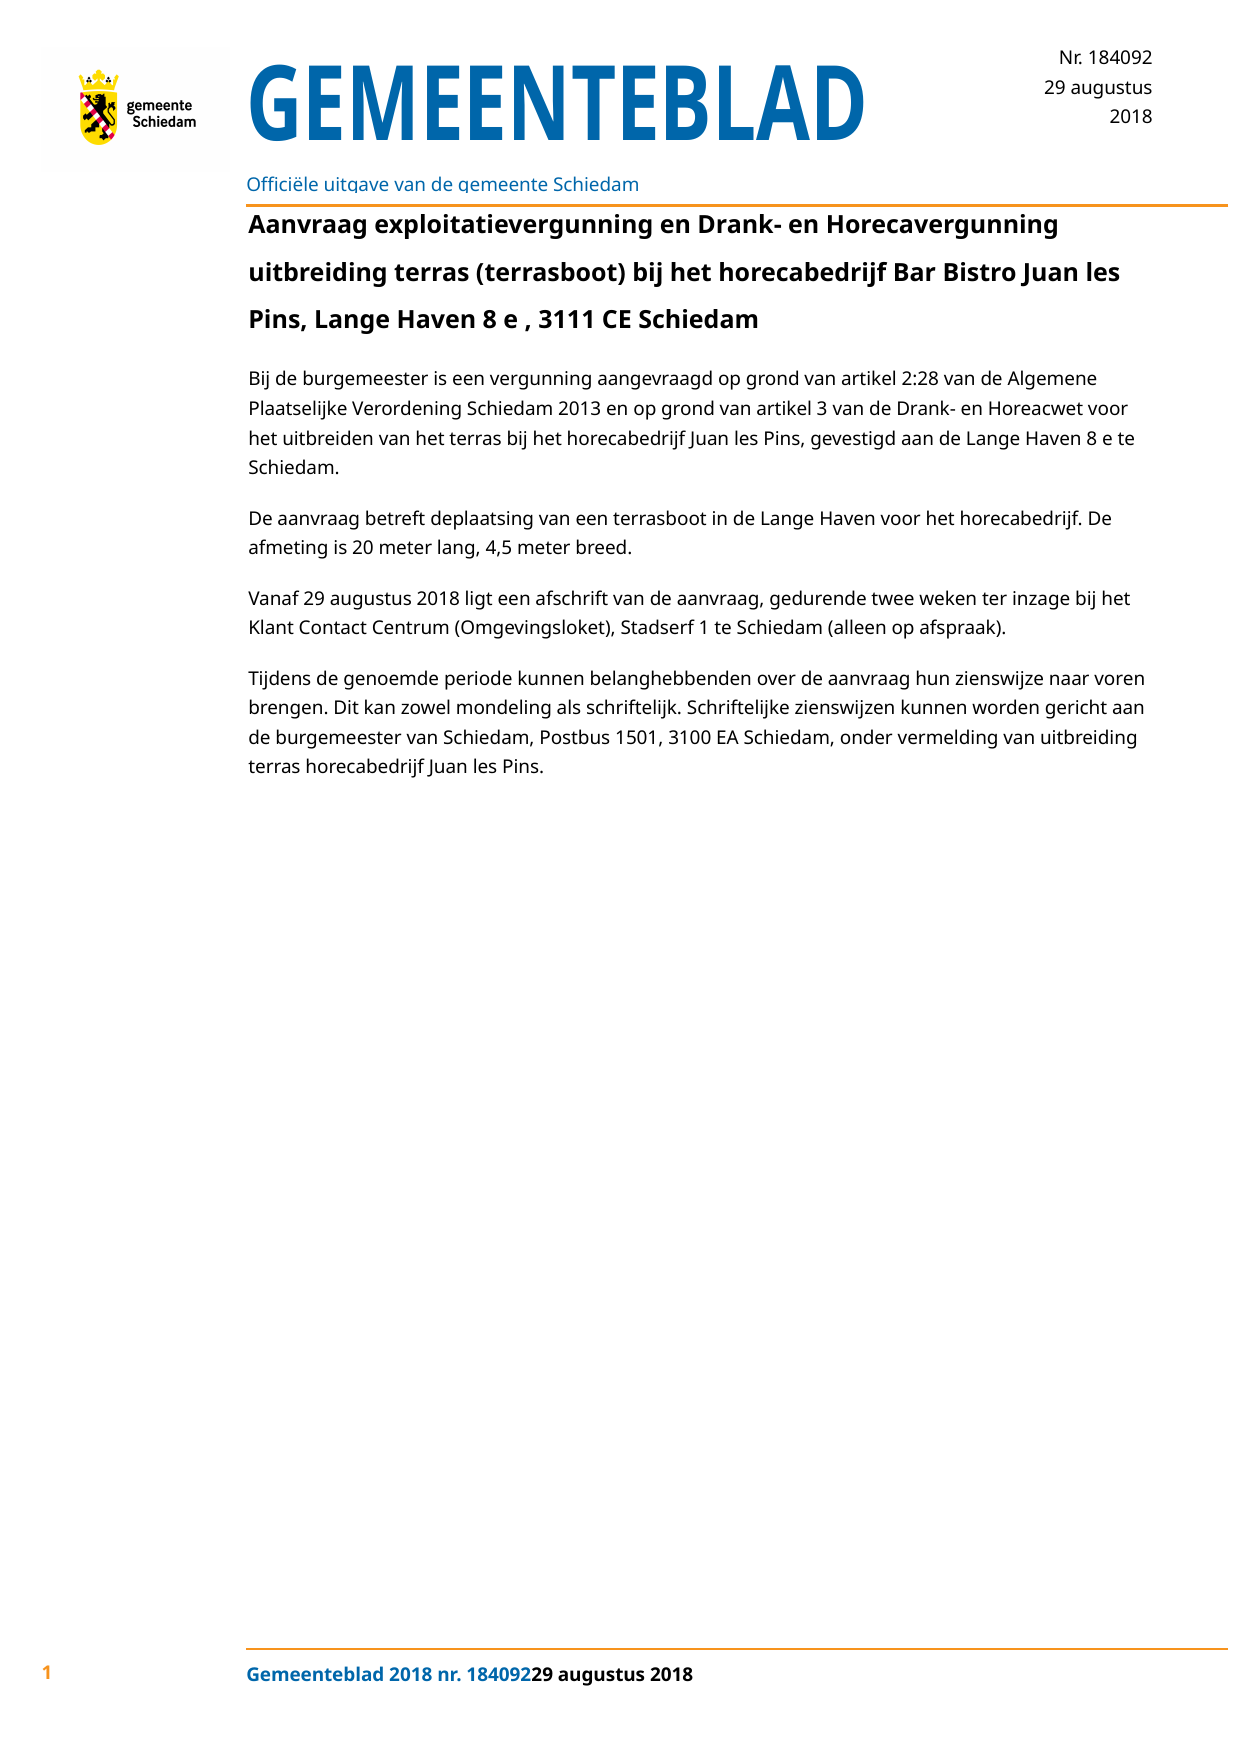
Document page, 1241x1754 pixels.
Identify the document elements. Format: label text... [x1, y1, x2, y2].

text Tijdens de genoemde periode kunnen belanghebbenden over de aanvraag hun zienswijze naar voren brengen. Dit kan zowel mondeling als schriftelijk. Schriftelijke zienswijzen kunnen worden gericht aan de burgemeester van Schiedam, Postbus 1501, 3100 EA Schiedam, onder vermelding van uitbreiding terras horecabedrijf Juan les Pins. [248, 665, 1152, 779]
text Bij de burgemeester is een vergunning aangevraagd op grond van artikel 2:28 van de Algemene Plaatselijke Verordening Schiedam 2013 en op grond van artikel 3 van de Drank- en Horeacwet voor het uitbreiden van het terras bij het horecabedrijf Juan les Pins, gevestigd aan de Lange Haven 8 e te Schiedam. [248, 366, 1152, 480]
text Vanaf 29 augustus 2018 ligt een afschrift van de aanvraag, gedurende twee weken ter inzage bij het Klant Contact Centrum (Omgevingsloket), Stadserf 1 te Schiedam (alleen op afspraak). [248, 585, 1152, 640]
picture [41, 47, 231, 172]
text De aanvraag betreft deplaatsing van een terrasboot in de Lange Haven voor het horecabedrijf. De afmeting is 20 meter lang, 4,5 meter breed. [248, 505, 1152, 560]
text Aanvraag exploitatievergunning en Drank- en Horecavergunning uitbreiding terras (terrasboot) bij het horecabedrijf Bar Bistro Juan les Pins, Lange Haven 8 e , 3111 CE Schiedam [248, 207, 1152, 336]
